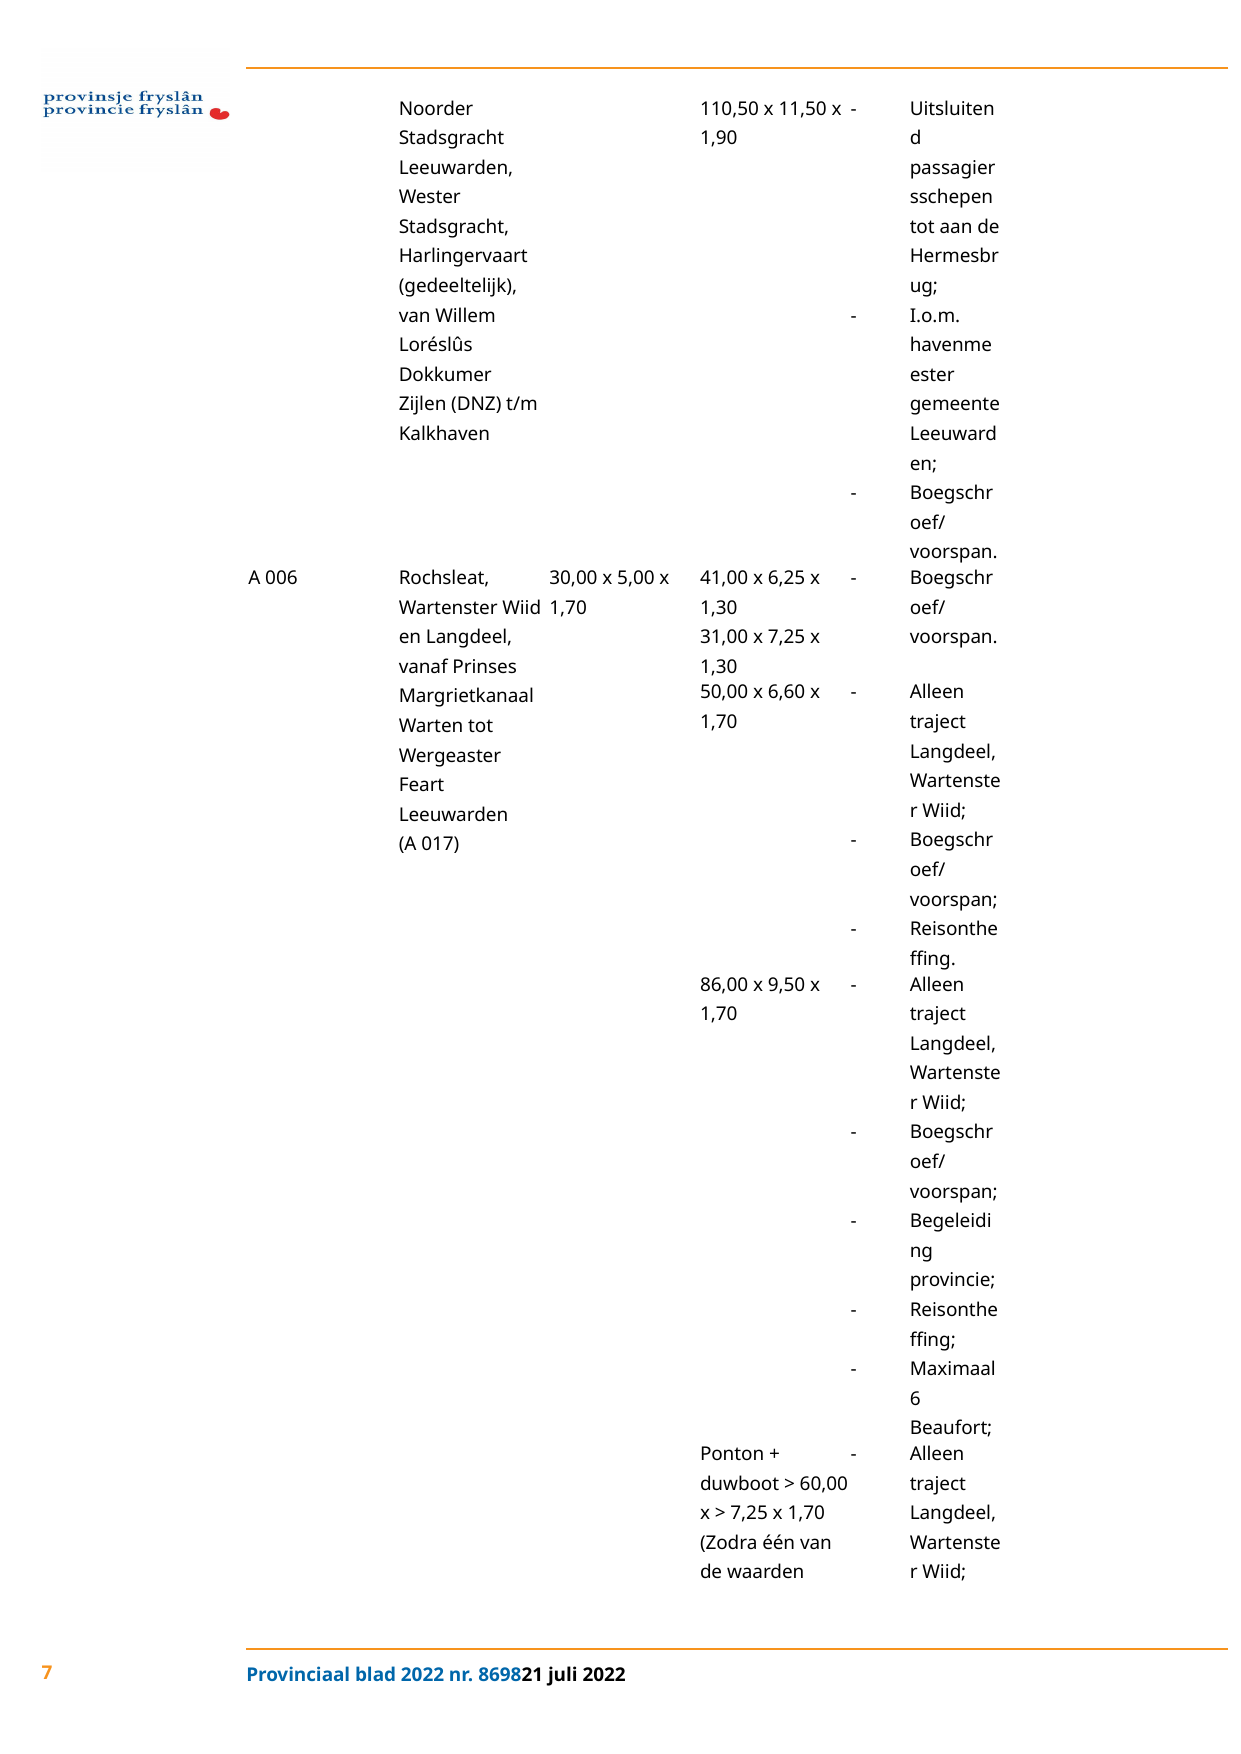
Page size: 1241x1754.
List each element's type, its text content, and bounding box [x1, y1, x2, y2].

table_cell 41,00 x 6,25 x 1,30 31,00 x 7,25 x 1,30 [700, 564, 850, 679]
table_cell Noorder Stadsgracht Leeuwarden, Wester Stadsgracht, Harlingervaart (gedeeltelijk), van Willem Loréslûs Dokkumer Zijlen (DNZ) t/m Kalkhaven [399, 95, 549, 446]
table_cell [1001, 1440, 1152, 1584]
table_cell [1001, 856, 1152, 971]
table_cell [1001, 679, 1152, 856]
table_cell [549, 95, 700, 564]
table_cell 86,00 x 9,50 x 1,70 [700, 971, 850, 1440]
table_cell Rochsleat, Wartenster Wiid en Langdeel, vanaf Prinses Margrietkanaal Warten tot Wergeaster Feart Leeuwarden (A 017) [399, 564, 549, 856]
table_cell [399, 856, 549, 1584]
table_cell Alleen traject Langdeel, Wartenster Wiid; [850, 1440, 1001, 1584]
table_cell [1001, 446, 1152, 564]
table_cell Alleen traject Langdeel, Wartenster Wiid; Boegschroef/ voorspan; Reisontheffing. [850, 679, 1001, 971]
table_cell 30,00 x 5,00 x 1,70 [549, 564, 700, 1584]
table_cell Alleen traject Langdeel, Wartenster Wiid; Boegschroef/ voorspan; Begeleiding provincie; Reisontheffing; Maximaal 6 Beaufort; [850, 971, 1001, 1440]
picture [41, 47, 231, 172]
table_cell 110,50 x 11,50 x 1,90 [700, 95, 850, 564]
table_cell [1001, 971, 1152, 1440]
table_cell [399, 446, 549, 564]
table_cell Boegschroef/ voorspan. [850, 564, 1001, 679]
table_cell Uitsluitend passagiersschepen tot aan de Hermesbrug; I.o.m. havenmeester gemeente Leeuwarden; Boegschroef/ voorspan. [850, 95, 1001, 564]
table_cell [1001, 95, 1152, 446]
table_cell [248, 95, 398, 564]
table_cell 50,00 x 6,60 x 1,70 [700, 679, 850, 971]
table_cell [1001, 564, 1152, 679]
table_cell A 006 [248, 564, 398, 1584]
table_cell Ponton + duwboot > 60,00 x > 7,25 x 1,70 (Zodra één van de waarden [700, 1440, 850, 1584]
